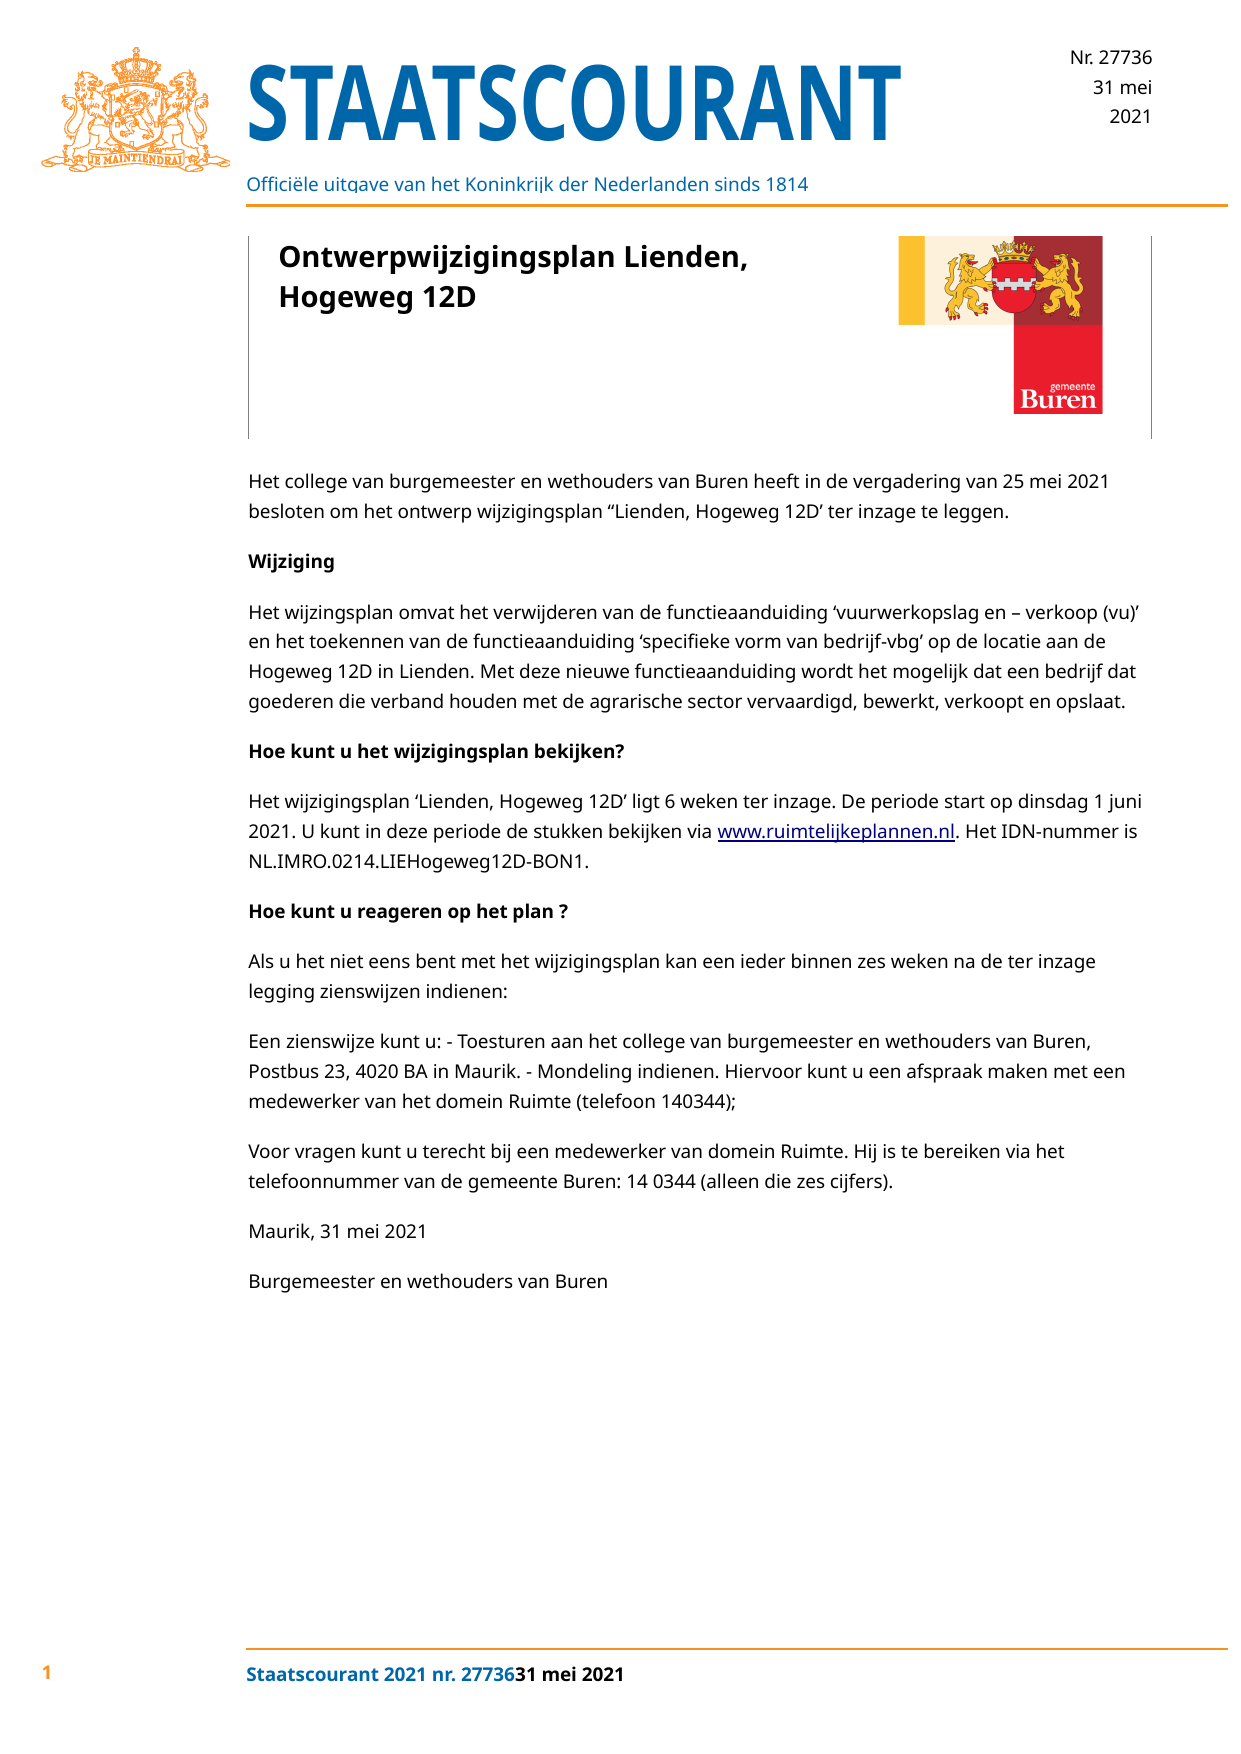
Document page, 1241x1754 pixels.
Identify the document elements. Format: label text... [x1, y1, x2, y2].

text Een zienswijze kunt u: - Toesturen aan het college van burgemeester en wethouders van Buren, Postbus 23, 4020 BA in Maurik. - Mondeling indienen. Hiervoor kunt u een afspraak maken met een medewerker van het domein Ruimte (telefoon 140344); [248, 1029, 1152, 1113]
text Het wijzigingsplan ‘Lienden, Hogeweg 12D’ ligt 6 weken ter inzage. De periode start op dinsdag 1 juni 2021. U kunt in deze periode de stukken bekijken via www.ruimtelijkeplannen.nl. Het IDN-nummer is NL.IMRO.0214.LIEHogeweg12D-BON1. [248, 789, 1152, 873]
text Het wijzingsplan omvat het verwijderen van de functieaanduiding ‘vuurwerkopslag en – verkoop (vu)’ en het toekennen van de functieaanduiding ‘specifieke vorm van bedrijf-vbg’ op de locatie aan de Hogeweg 12D in Lienden. Met deze nieuwe functieaanduiding wordt het mogelijk dat een bedrijf dat goederen die verband houden met de agrarische sector vervaardigd, bewerkt, verkoopt en opslaat. [248, 599, 1152, 713]
text Hoe kunt u het wijzigingsplan bekijken? [248, 738, 1152, 764]
text Als u het niet eens bent met het wijzigingsplan kan een ieder binnen zes weken na de ter inzage legging zienswijzen indienen: [248, 949, 1152, 1004]
table_header [850, 236, 898, 413]
table_header [850, 414, 1151, 439]
text Wijziging [248, 549, 1152, 574]
text Hoe kunt u reageren op het plan ? [248, 898, 1152, 924]
table_header [1103, 236, 1151, 413]
text Maurik, 31 mei 2021 [248, 1218, 1152, 1244]
text Het college van burgemeester en wethouders van Buren heeft in de vergadering van 25 mei 2021 besloten om het ontwerp wijzigingsplan “Lienden, Hogeweg 12D’ ter inzage te leggen. [248, 469, 1152, 524]
text Voor vragen kunt u terecht bij een medewerker van domein Ruimte. Hij is te bereiken via het telefoonnummer van de gemeente Buren: 14 0344 (alleen die zes cijfers). [248, 1138, 1152, 1193]
picture [41, 47, 231, 172]
text Burgemeester en wethouders van Buren [248, 1269, 1152, 1294]
picture [898, 236, 1103, 414]
table_header Ontwerpwijzigingsplan Lienden, Hogeweg 12D [249, 236, 850, 439]
